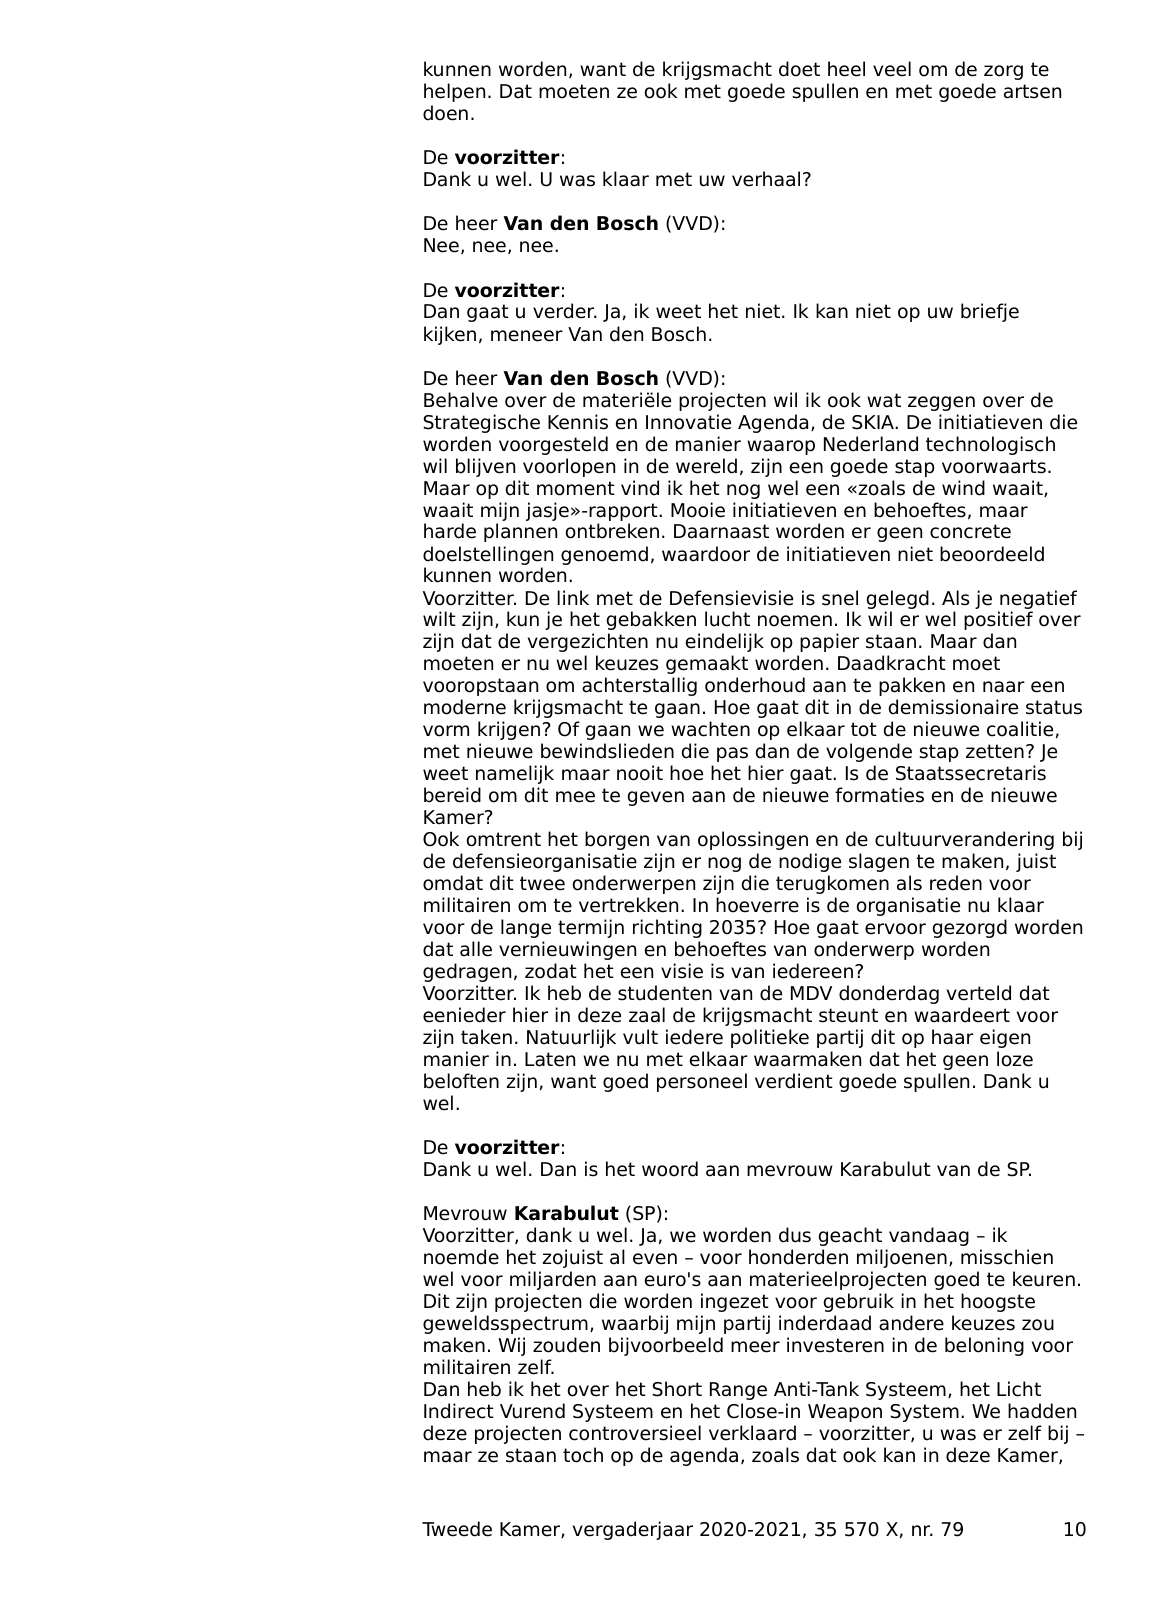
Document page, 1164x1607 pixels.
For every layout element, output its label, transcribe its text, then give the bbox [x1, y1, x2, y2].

text Voorzitter. Ik heb de studenten van de MDV donderdag verteld dat eenieder hier in deze zaal de krijgsmacht steunt en waardeert voor zijn taken. Natuurlijk vult iedere politieke partij dit op haar eigen manier in. Laten we nu met elkaar waarmaken dat het geen loze beloften zijn, want goed personeel verdient goede spullen. Dank u wel. [422, 983, 1087, 1115]
text De heer Van den Bosch (VVD): [422, 368, 1087, 389]
text kunnen worden, want de krijgsmacht doet heel veel om de zorg te helpen. Dat moeten ze ook met goede spullen en met goede artsen doen. [422, 59, 1087, 125]
text Voorzitter, dank u wel. Ja, we worden dus geacht vandaag – ik noemde het zojuist al even – voor honderden miljoenen, misschien wel voor miljarden aan euro's aan materieelprojecten goed te keuren. Dit zijn projecten die worden ingezet voor gebruik in het hoogste geweldsspectrum, waarbij mijn partij inderdaad andere keuzes zou maken. Wij zouden bijvoorbeeld meer investeren in de beloning voor militairen zelf. [422, 1225, 1087, 1379]
text Dank u wel. U was klaar met uw verhaal? [422, 169, 1087, 191]
text Nee, nee, nee. [422, 235, 1087, 257]
text Dank u wel. Dan is het woord aan mevrouw Karabulut van de SP. [422, 1159, 1087, 1181]
text De voorzitter: [422, 147, 1087, 169]
text Dan heb ik het over het Short Range Anti-Tank Systeem, het Licht Indirect Vurend Systeem en het Close-in Weapon System. We hadden deze projecten controversieel verklaard – voorzitter, u was er zelf bij – maar ze staan toch op de agenda, zoals dat ook kan in deze Kamer, [422, 1379, 1087, 1467]
text Dan gaat u verder. Ja, ik weet het niet. Ik kan niet op uw briefje kijken, meneer Van den Bosch. [422, 301, 1087, 345]
text Behalve over de materiële projecten wil ik ook wat zeggen over de Strategische Kennis en Innovatie Agenda, de SKIA. De initiatieven die worden voorgesteld en de manier waarop Nederland technologisch wil blijven voorlopen in de wereld, zijn een goede stap voorwaarts. Maar op dit moment vind ik het nog wel een «zoals de wind waait, waait mijn jasje»-rapport. Mooie initiatieven en behoeftes, maar harde plannen ontbreken. Daarnaast worden er geen concrete doelstellingen genoemd, waardoor de initiatieven niet beoordeeld kunnen worden. [422, 389, 1087, 587]
text Ook omtrent het borgen van oplossingen en de cultuurverandering bij de defensieorganisatie zijn er nog de nodige slagen te maken, juist omdat dit twee onderwerpen zijn die terugkomen als reden voor militairen om te vertrekken. In hoeverre is de organisatie nu klaar voor de lange termijn richting 2035? Hoe gaat ervoor gezorgd worden dat alle vernieuwingen en behoeftes van onderwerp worden gedragen, zodat het een visie is van iedereen? [422, 829, 1087, 983]
text De voorzitter: [422, 1137, 1087, 1159]
text Voorzitter. De link met de Defensievisie is snel gelegd. Als je negatief wilt zijn, kun je het gebakken lucht noemen. Ik wil er wel positief over zijn dat de vergezichten nu eindelijk op papier staan. Maar dan moeten er nu wel keuzes gemaakt worden. Daadkracht moet vooropstaan om achterstallig onderhoud aan te pakken en naar een moderne krijgsmacht te gaan. Hoe gaat dit in de demissionaire status vorm krijgen? Of gaan we wachten op elkaar tot de nieuwe coalitie, met nieuwe bewindslieden die pas dan de volgende stap zetten? Je weet namelijk maar nooit hoe het hier gaat. Is de Staatssecretaris bereid om dit mee te geven aan de nieuwe formaties en de nieuwe Kamer? [422, 587, 1087, 829]
text De voorzitter: [422, 279, 1087, 301]
text Mevrouw Karabulut (SP): [422, 1203, 1087, 1225]
text De heer Van den Bosch (VVD): [422, 213, 1087, 235]
